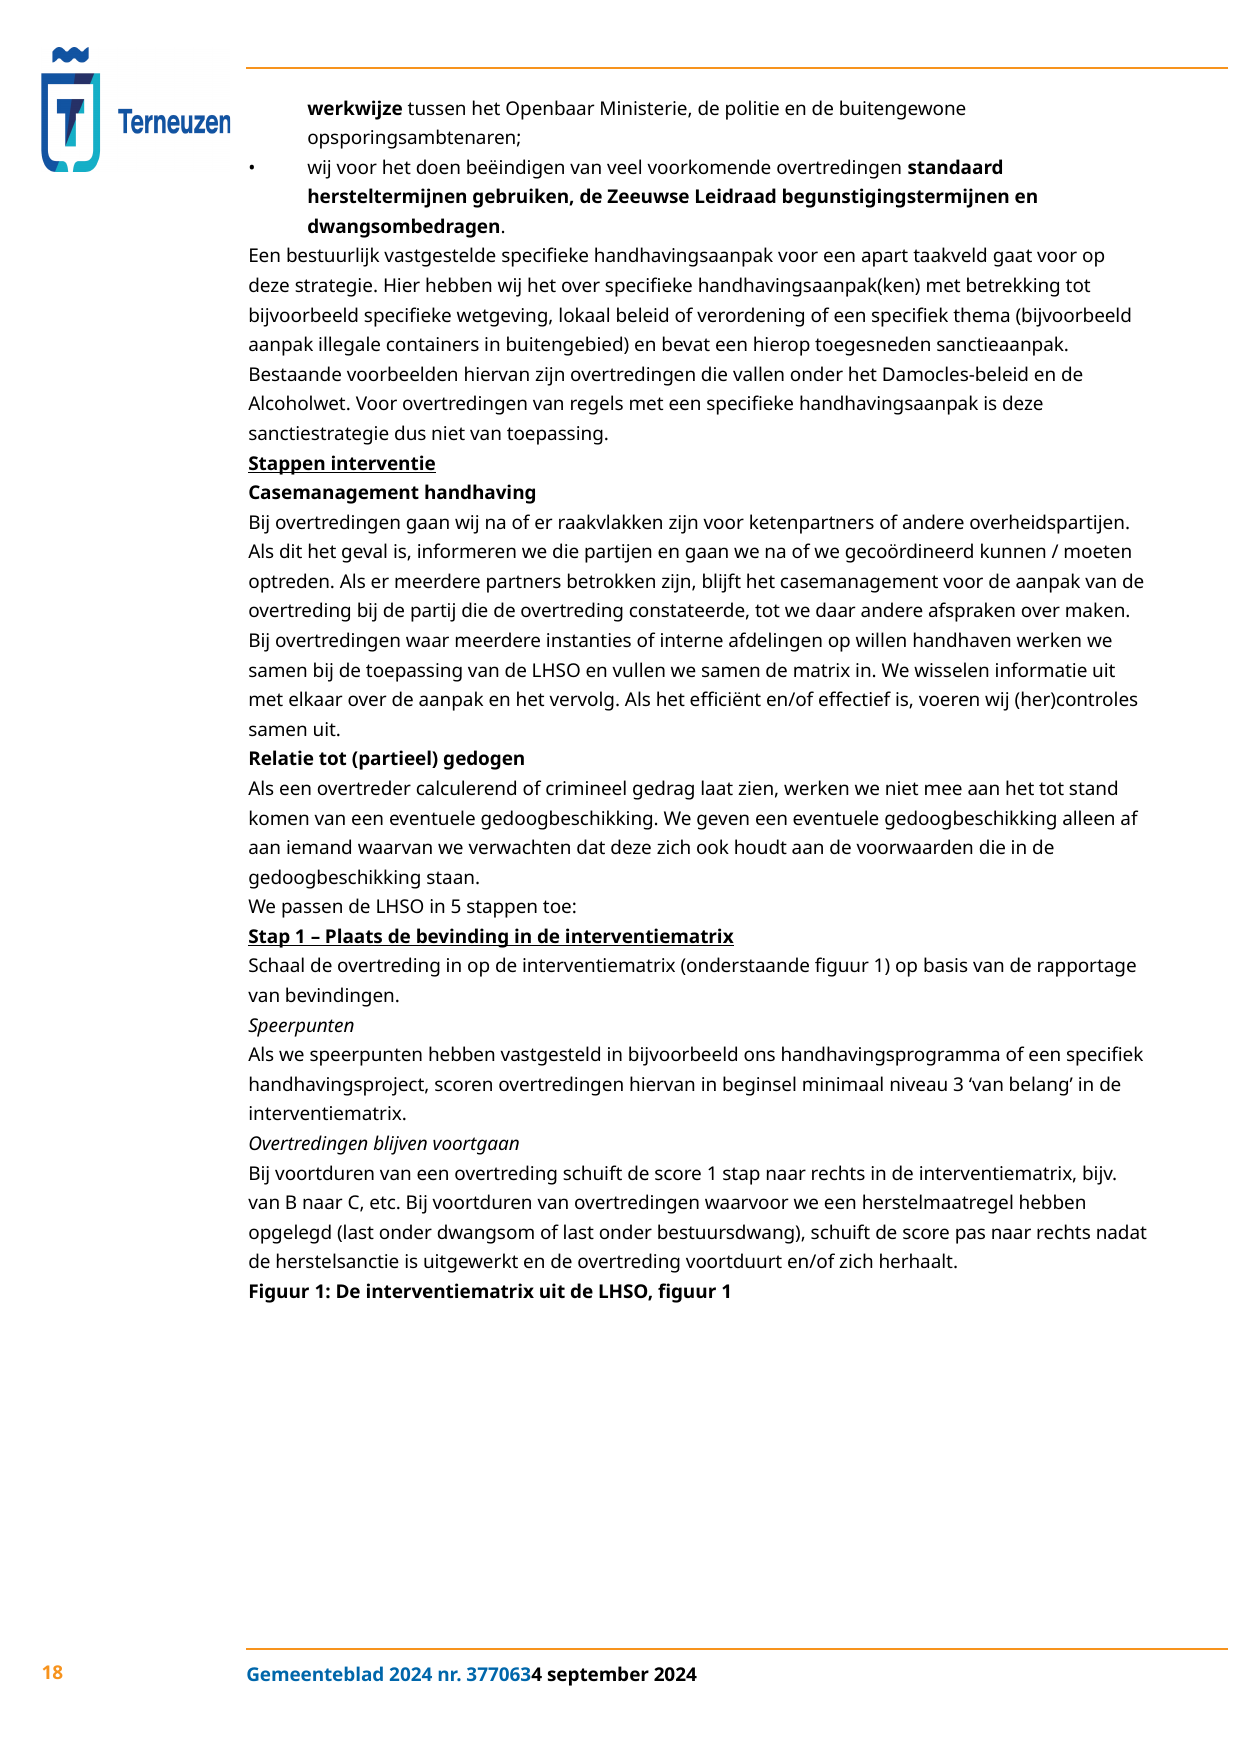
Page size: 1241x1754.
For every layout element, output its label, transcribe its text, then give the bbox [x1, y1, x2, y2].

text Figuur 1: De interventiematrix uit de LHSO, figuur 1 [248, 1278, 1152, 1304]
text Overtredingen blijven voortgaan [248, 1130, 1152, 1156]
text Als we speerpunten hebben vastgesteld in bijvoorbeeld ons handhavingsprogramma of een specifiek handhavingsproject, scoren overtredingen hiervan in beginsel minimaal niveau 3 ‘van belang’ in de interventiematrix. [248, 1041, 1152, 1126]
text Schaal de overtreding in op de interventiematrix (onderstaande figuur 1) op basis van de rapportage van bevindingen. [248, 953, 1152, 1008]
text Stap 1 – Plaats de bevinding in de interventiematrix [248, 923, 1152, 949]
text Bij voortduren van een overtreding schuift de score 1 stap naar rechts in de interventiematrix, bijv. van B naar C, etc. Bij voortduren van overtredingen waarvoor we een herstelmaatregel hebben opgelegd (last onder dwangsom of last onder bestuursdwang), schuift de score pas naar rechts nadat de herstelsanctie is uitgewerkt en de overtreding voortduurt en/of zich herhaalt. [248, 1160, 1152, 1274]
text Bij overtredingen waar meerdere instanties of interne afdelingen op willen handhaven werken we samen bij de toepassing van de LHSO en vullen we samen de matrix in. We wisselen informatie uit met elkaar over de aanpak en het vervolg. Als het efficiënt en/of effectief is, voeren wij (her)controles samen uit. [248, 627, 1152, 742]
text Speerpunten [248, 1012, 1152, 1038]
list werkwijze tussen het Openbaar Ministerie, de politie en de buitengewone opsporingsambtenaren; [248, 95, 1152, 150]
text We passen de LHSO in 5 stappen toe: [248, 893, 1152, 919]
text Relatie tot (partieel) gedogen [248, 746, 1152, 771]
text Stappen interventie [248, 450, 1152, 476]
text Bij overtredingen gaan wij na of er raakvlakken zijn voor ketenpartners of andere overheidspartijen. Als dit het geval is, informeren we die partijen en gaan we na of we gecoördineerd kunnen / moeten optreden. Als er meerdere partners betrokken zijn, blijft het casemanagement voor de aanpak van de overtreding bij de partij die de overtreding constateerde, tot we daar andere afspraken over maken. [248, 509, 1152, 623]
text Een bestuurlijk vastgestelde specifieke handhavingsaanpak voor een apart taakveld gaat voor op deze strategie. Hier hebben wij het over specifieke handhavingsaanpak(ken) met betrekking tot bijvoorbeeld specifieke wetgeving, lokaal beleid of verordening of een specifiek thema (bijvoorbeeld aanpak illegale containers in buitengebied) en bevat een hierop toegesneden sanctieaanpak. Bestaande voorbeelden hiervan zijn overtredingen die vallen onder het Damocles-beleid en de Alcoholwet. Voor overtredingen van regels met een specifieke handhavingsaanpak is deze sanctiestrategie dus niet van toepassing. [248, 243, 1152, 446]
list wij voor het doen beëindigen van veel voorkomende overtredingen standaard hersteltermijnen gebruiken, de Zeeuwse Leidraad begunstigingstermijnen en dwangsombedragen. [248, 154, 1152, 239]
text Als een overtreder calculerend of crimineel gedrag laat zien, werken we niet mee aan het tot stand komen van een eventuele gedoogbeschikking. We geven een eventuele gedoogbeschikking alleen af aan iemand waarvan we verwachten dat deze zich ook houdt aan de voorwaarden die in de gedoogbeschikking staan. [248, 775, 1152, 890]
picture [41, 47, 231, 172]
text Casemanagement handhaving [248, 479, 1152, 505]
